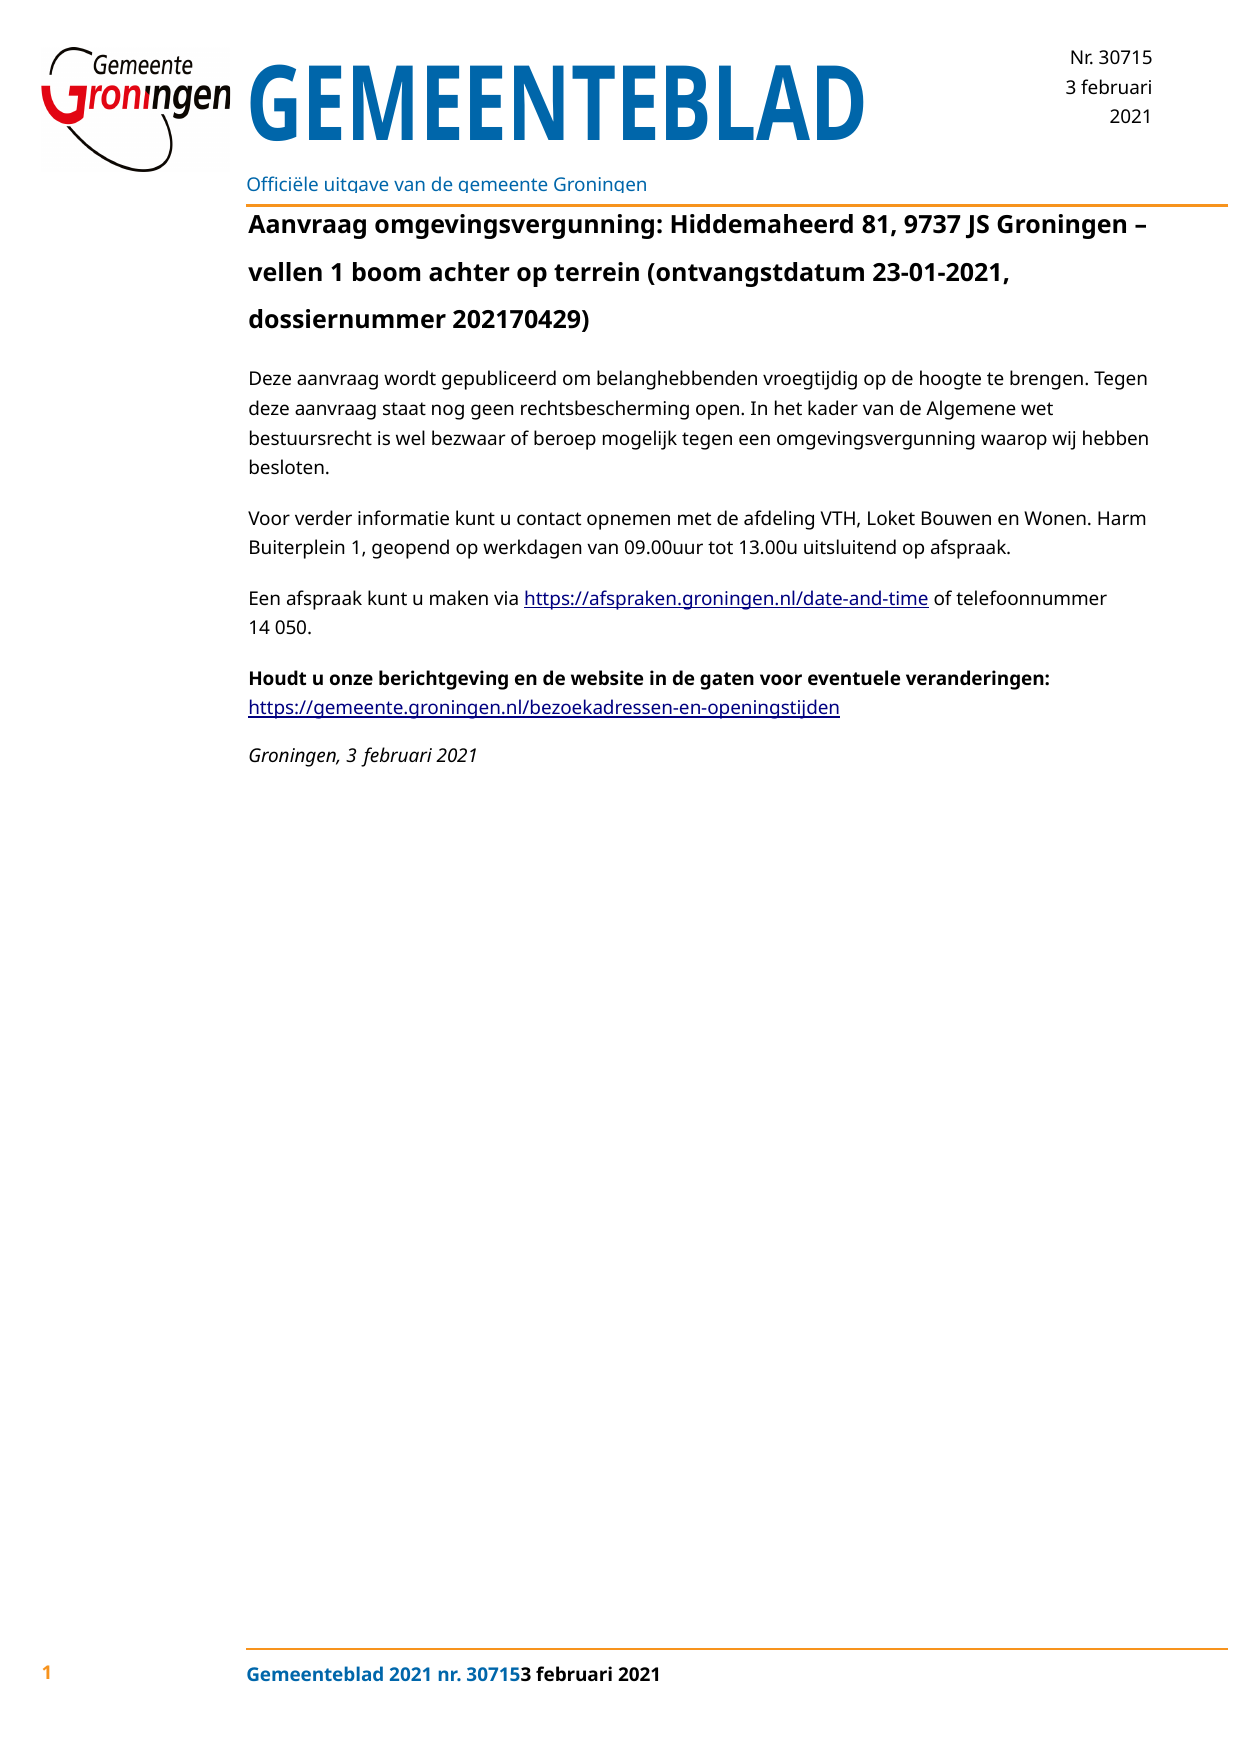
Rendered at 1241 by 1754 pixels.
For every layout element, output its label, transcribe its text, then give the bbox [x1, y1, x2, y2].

text Houdt u onze berichtgeving en de website in de gaten voor eventuele veranderingen: https://gemeente.groningen.nl/bezoekadressen-en-openingstijden [248, 665, 1152, 720]
text Deze aanvraag wordt gepubliceerd om belanghebbenden vroegtijdig op de hoogte te brengen. Tegen deze aanvraag staat nog geen rechtsbescherming open. In het kader van de Algemene wet bestuursrecht is wel bezwaar of beroep mogelijk tegen een omgevingsvergunning waarop wij hebben besloten. [248, 366, 1152, 480]
text Een afspraak kunt u maken via https://afspraken.groningen.nl/date-and-time of telefoonnummer 14 050. [248, 585, 1152, 640]
text Voor verder informatie kunt u contact opnemen met de afdeling VTH, Loket Bouwen en Wonen. Harm Buiterplein 1, geopend op werkdagen van 09.00uur tot 13.00u uitsluitend op afspraak. [248, 505, 1152, 560]
text Aanvraag omgevingsvergunning: Hiddemaheerd 81, 9737 JS Groningen – vellen 1 boom achter op terrein (ontvangstdatum 23-01-2021, dossiernummer 202170429) [248, 207, 1152, 336]
picture [41, 47, 231, 172]
text Groningen, 3 februari 2021 [248, 742, 1152, 768]
